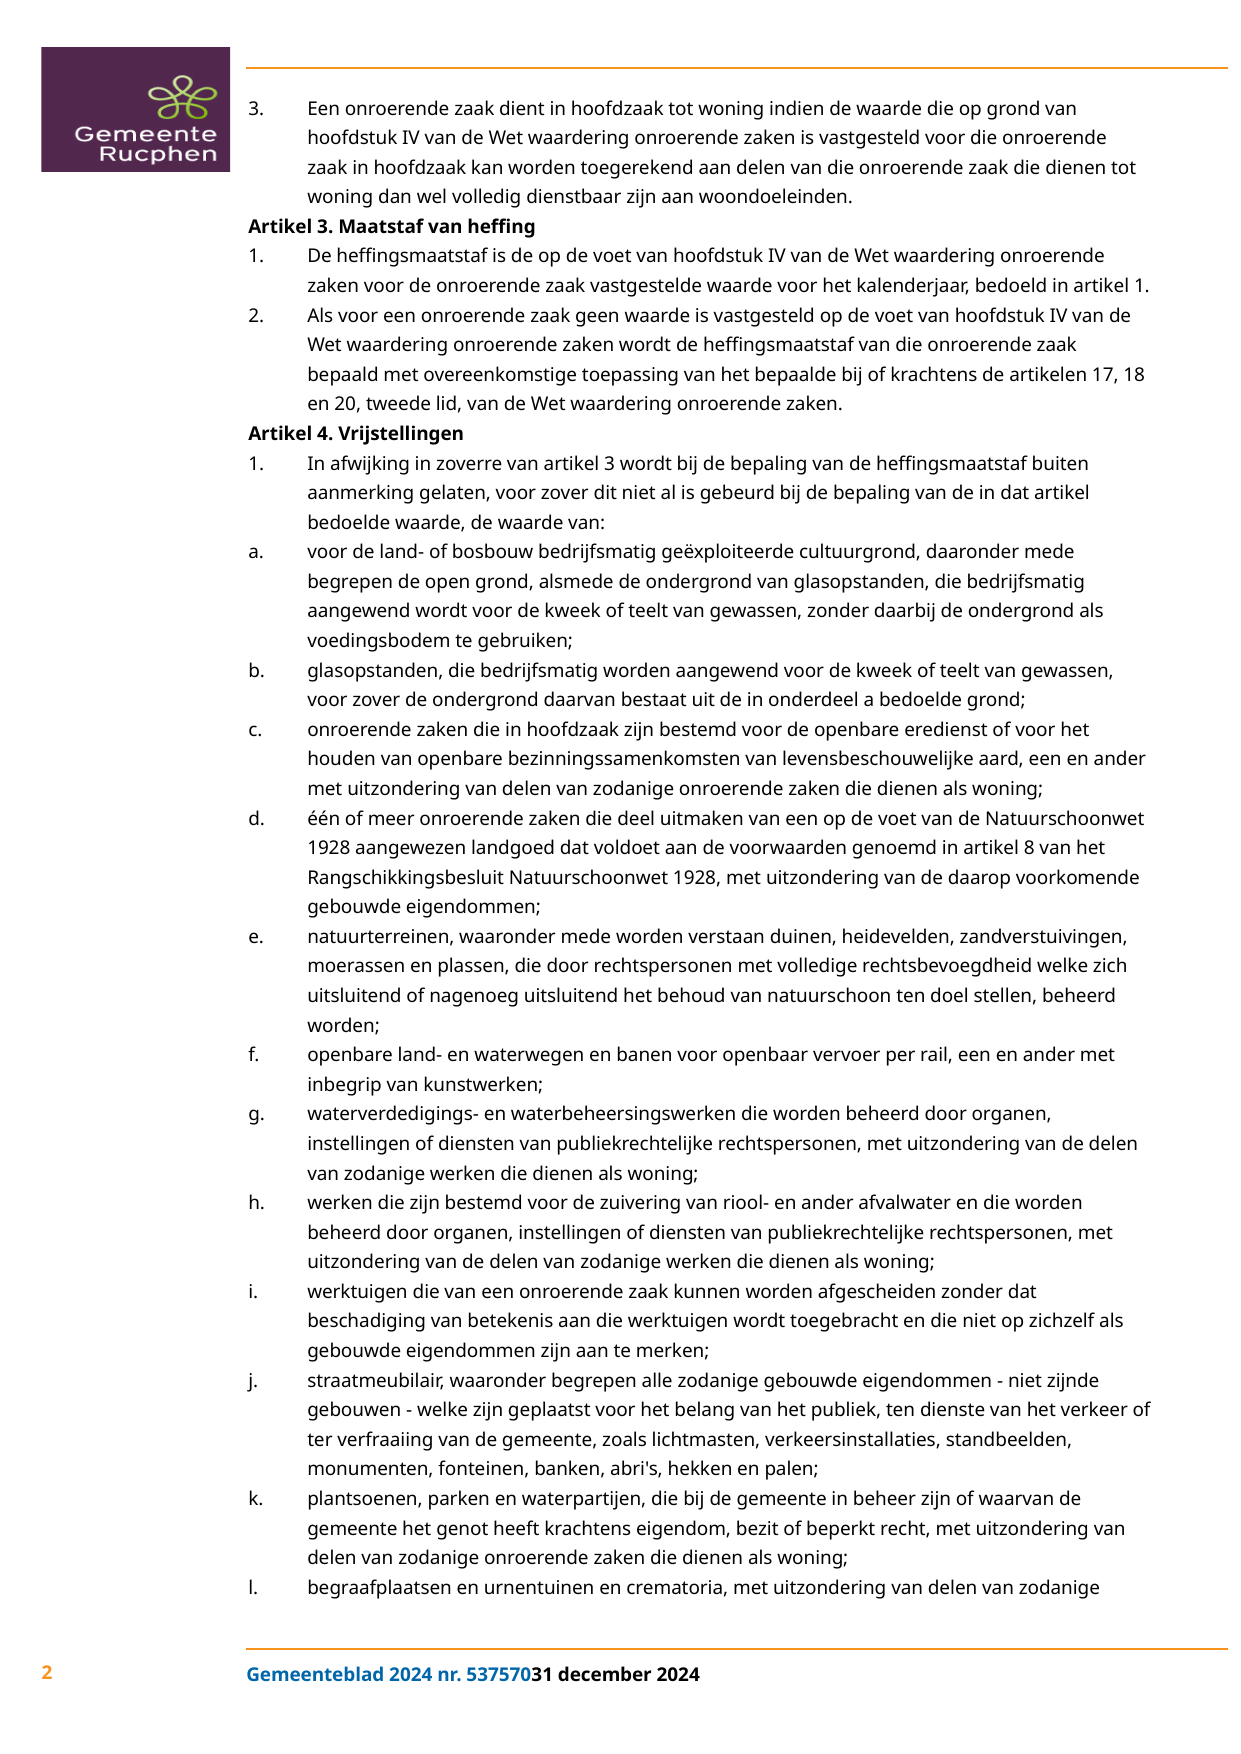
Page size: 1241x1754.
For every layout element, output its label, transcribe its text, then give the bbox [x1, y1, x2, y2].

text Artikel 3. Maatstaf van heffing [248, 213, 1152, 239]
list natuurterreinen, waaronder mede worden verstaan duinen, heidevelden, zandverstuivingen, moerassen en plassen, die door rechtspersonen met volledige rechtsbevoegdheid welke zich uitsluitend of nagenoeg uitsluitend het behoud van natuurschoon ten doel stellen, beheerd worden; [248, 923, 1152, 1038]
list In afwijking in zoverre van artikel 3 wordt bij de bepaling van de heffingsmaatstaf buiten aanmerking gelaten, voor zover dit niet al is gebeurd bij de bepaling van de in dat artikel bedoelde waarde, de waarde van: [248, 450, 1152, 535]
list voor de land- of bosbouw bedrijfsmatig geëxploiteerde cultuurgrond, daaronder mede begrepen de open grond, alsmede de ondergrond van glasopstanden, die bedrijfsmatig aangewend wordt voor de kweek of teelt van gewassen, zonder daarbij de ondergrond als voedingsbodem te gebruiken; [248, 538, 1152, 653]
list glasopstanden, die bedrijfsmatig worden aangewend voor de kweek of teelt van gewassen, voor zover de ondergrond daarvan bestaat uit de in onderdeel a bedoelde grond; [248, 657, 1152, 712]
list De heffingsmaatstaf is de op de voet van hoofdstuk IV van de Wet waardering onroerende zaken voor de onroerende zaak vastgestelde waarde voor het kalenderjaar, bedoeld in artikel 1. [248, 243, 1152, 298]
list waterverdedigings- en waterbeheersingswerken die worden beheerd door organen, instellingen of diensten van publiekrechtelijke rechtspersonen, met uitzondering van de delen van zodanige werken die dienen als woning; [248, 1101, 1152, 1186]
list plantsoenen, parken en waterpartijen, die bij de gemeente in beheer zijn of waarvan de gemeente het genot heeft krachtens eigendom, bezit of beperkt recht, met uitzondering van delen van zodanige onroerende zaken die dienen als woning; [248, 1485, 1152, 1570]
picture [41, 47, 231, 172]
list straatmeubilair, waaronder begrepen alle zodanige gebouwde eigendommen - niet zijnde gebouwen - welke zijn geplaatst voor het belang van het publiek, ten dienste van het verkeer of ter verfraaiing van de gemeente, zoals lichtmasten, verkeersinstallaties, standbeelden, monumenten, fonteinen, banken, abri's, hekken en palen; [248, 1367, 1152, 1481]
list begraafplaatsen en urnentuinen en crematoria, met uitzondering van delen van zodanige [248, 1574, 1152, 1600]
list Als voor een onroerende zaak geen waarde is vastgesteld op de voet van hoofdstuk IV van de Wet waardering onroerende zaken wordt de heffingsmaatstaf van die onroerende zaak bepaald met overeenkomstige toepassing van het bepaalde bij of krachtens de artikelen 17, 18 en 20, tweede lid, van de Wet waardering onroerende zaken. [248, 302, 1152, 416]
list Een onroerende zaak dient in hoofdzaak tot woning indien de waarde die op grond van hoofdstuk IV van de Wet waardering onroerende zaken is vastgesteld voor die onroerende zaak in hoofdzaak kan worden toegerekend aan delen van die onroerende zaak die dienen tot woning dan wel volledig dienstbaar zijn aan woondoeleinden. [248, 95, 1152, 209]
list één of meer onroerende zaken die deel uitmaken van een op de voet van de Natuurschoonwet 1928 aangewezen landgoed dat voldoet aan de voorwaarden genoemd in artikel 8 van het Rangschikkingsbesluit Natuurschoonwet 1928, met uitzondering van de daarop voorkomende gebouwde eigendommen; [248, 805, 1152, 919]
list werken die zijn bestemd voor de zuivering van riool- en ander afvalwater en die worden beheerd door organen, instellingen of diensten van publiekrechtelijke rechtspersonen, met uitzondering van de delen van zodanige werken die dienen als woning; [248, 1189, 1152, 1274]
text Artikel 4. Vrijstellingen [248, 420, 1152, 446]
list openbare land- en waterwegen en banen voor openbaar vervoer per rail, een en ander met inbegrip van kunstwerken; [248, 1041, 1152, 1097]
list werktuigen die van een onroerende zaak kunnen worden afgescheiden zonder dat beschadiging van betekenis aan die werktuigen wordt toegebracht en die niet op zichzelf als gebouwde eigendommen zijn aan te merken; [248, 1278, 1152, 1363]
list onroerende zaken die in hoofdzaak zijn bestemd voor de openbare eredienst of voor het houden van openbare bezinningssamenkomsten van levensbeschouwelijke aard, een en ander met uitzondering van delen van zodanige onroerende zaken die dienen als woning; [248, 716, 1152, 801]
